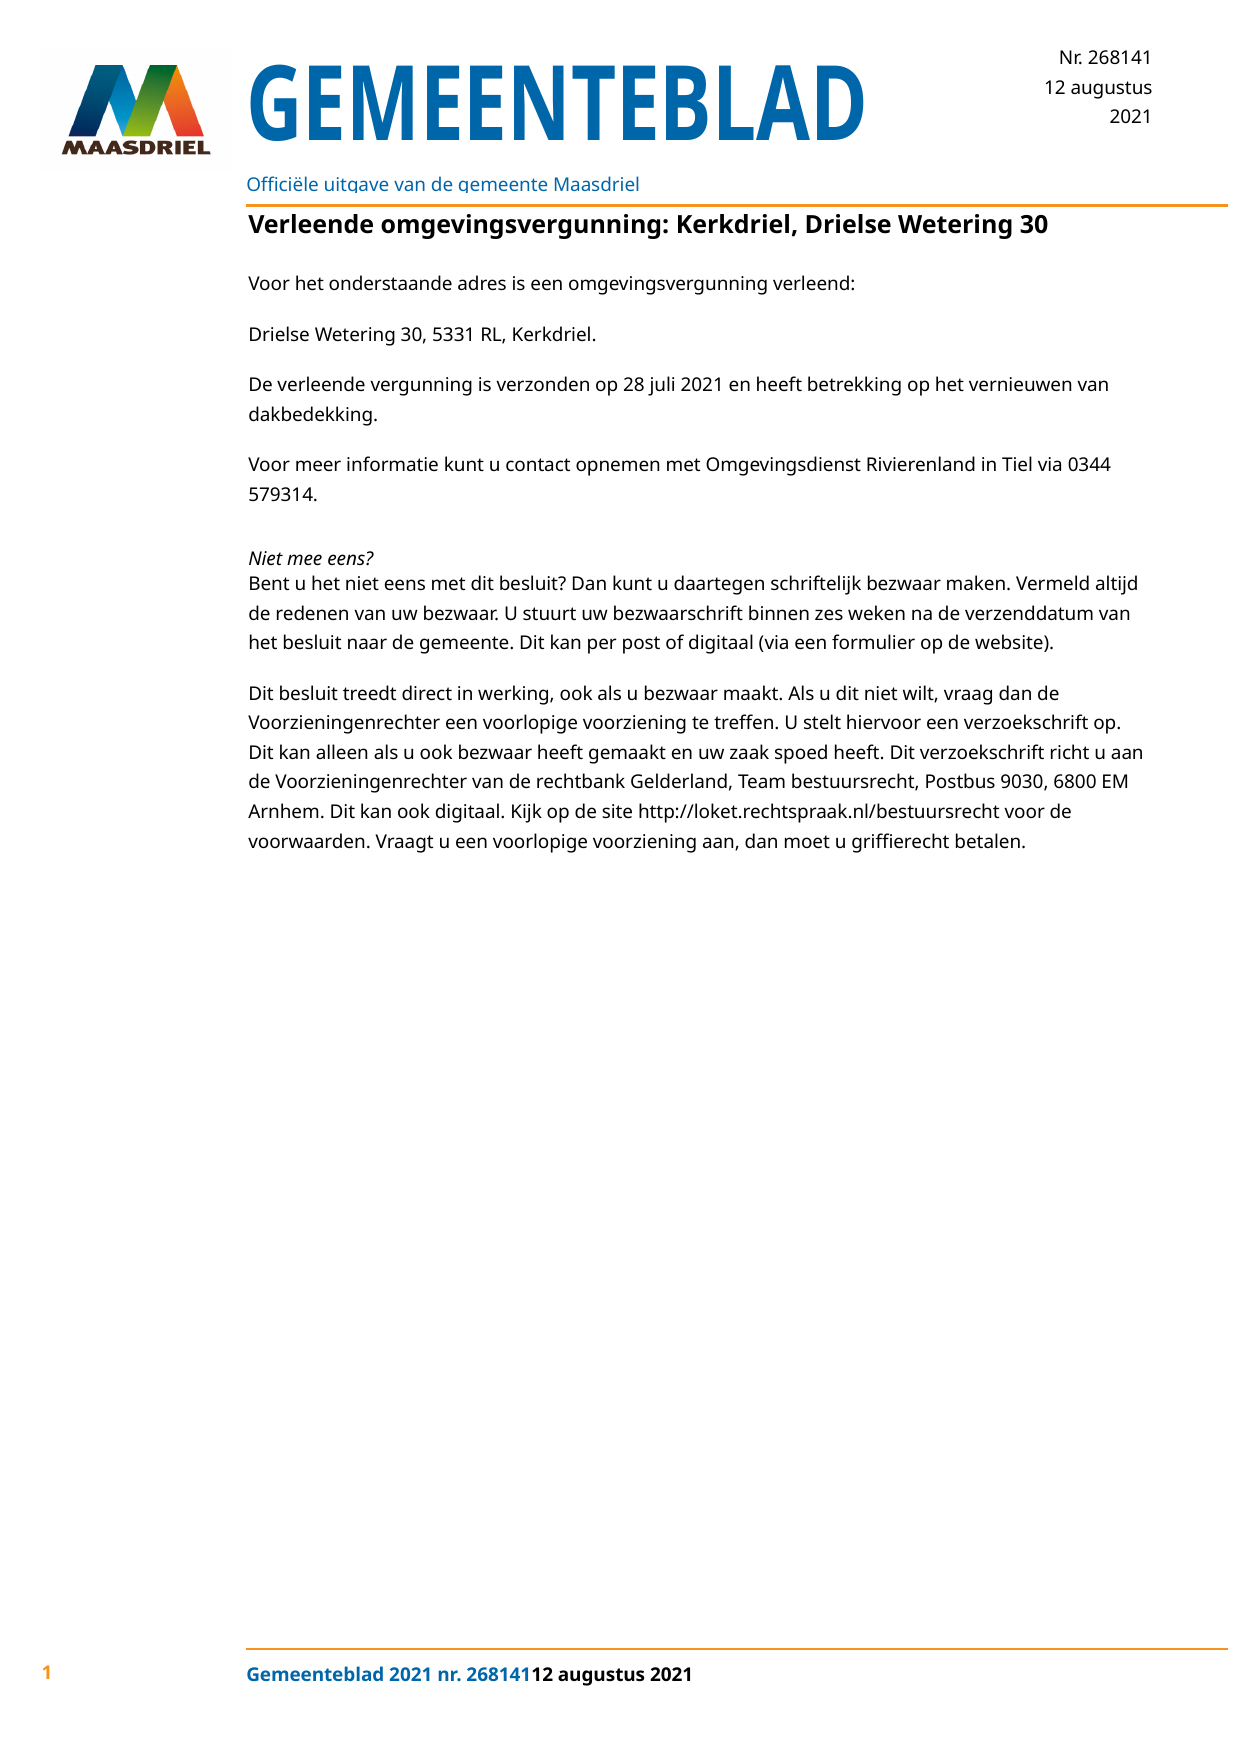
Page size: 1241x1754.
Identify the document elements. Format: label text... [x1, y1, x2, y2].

text Dit besluit treedt direct in werking, ook als u bezwaar maakt. Als u dit niet wilt, vraag dan de Voorzieningenrechter een voorlopige voorziening te treffen. U stelt hiervoor een verzoekschrift op. Dit kan alleen als u ook bezwaar heeft gemaakt en uw zaak spoed heeft. Dit verzoekschrift richt u aan de Voorzieningenrechter van de rechtbank Gelderland, Team bestuursrecht, Postbus 9030, 6800 EM Arnhem. Dit kan ook digitaal. Kijk op de site http://loket.rechtspraak.nl/bestuursrecht voor de voorwaarden. Vraagt u een voorlopige voorziening aan, dan moet u griffierecht betalen. [248, 680, 1152, 854]
text Voor meer informatie kunt u contact opnemen met Omgevingsdienst Rivierenland in Tiel via 0344 579314. [248, 451, 1152, 506]
text Niet mee eens? [248, 545, 1152, 570]
text Voor het onderstaande adres is een omgevingsvergunning verleend: [248, 270, 1152, 296]
text Verleende omgevingsvergunning: Kerkdriel, Drielse Wetering 30 [248, 207, 1152, 241]
text Bent u het niet eens met dit besluit? Dan kunt u daartegen schriftelijk bezwaar maken. Vermeld altijd de redenen van uw bezwaar. U stuurt uw bezwaarschrift binnen zes weken na de verzenddatum van het besluit naar de gemeente. Dit kan per post of digitaal (via een formulier op de website). [248, 570, 1152, 655]
picture [41, 47, 231, 172]
text De verleende vergunning is verzonden op 28 juli 2021 en heeft betrekking op het vernieuwen van dakbedekking. [248, 371, 1152, 426]
text Drielse Wetering 30, 5331 RL, Kerkdriel. [248, 321, 1152, 346]
